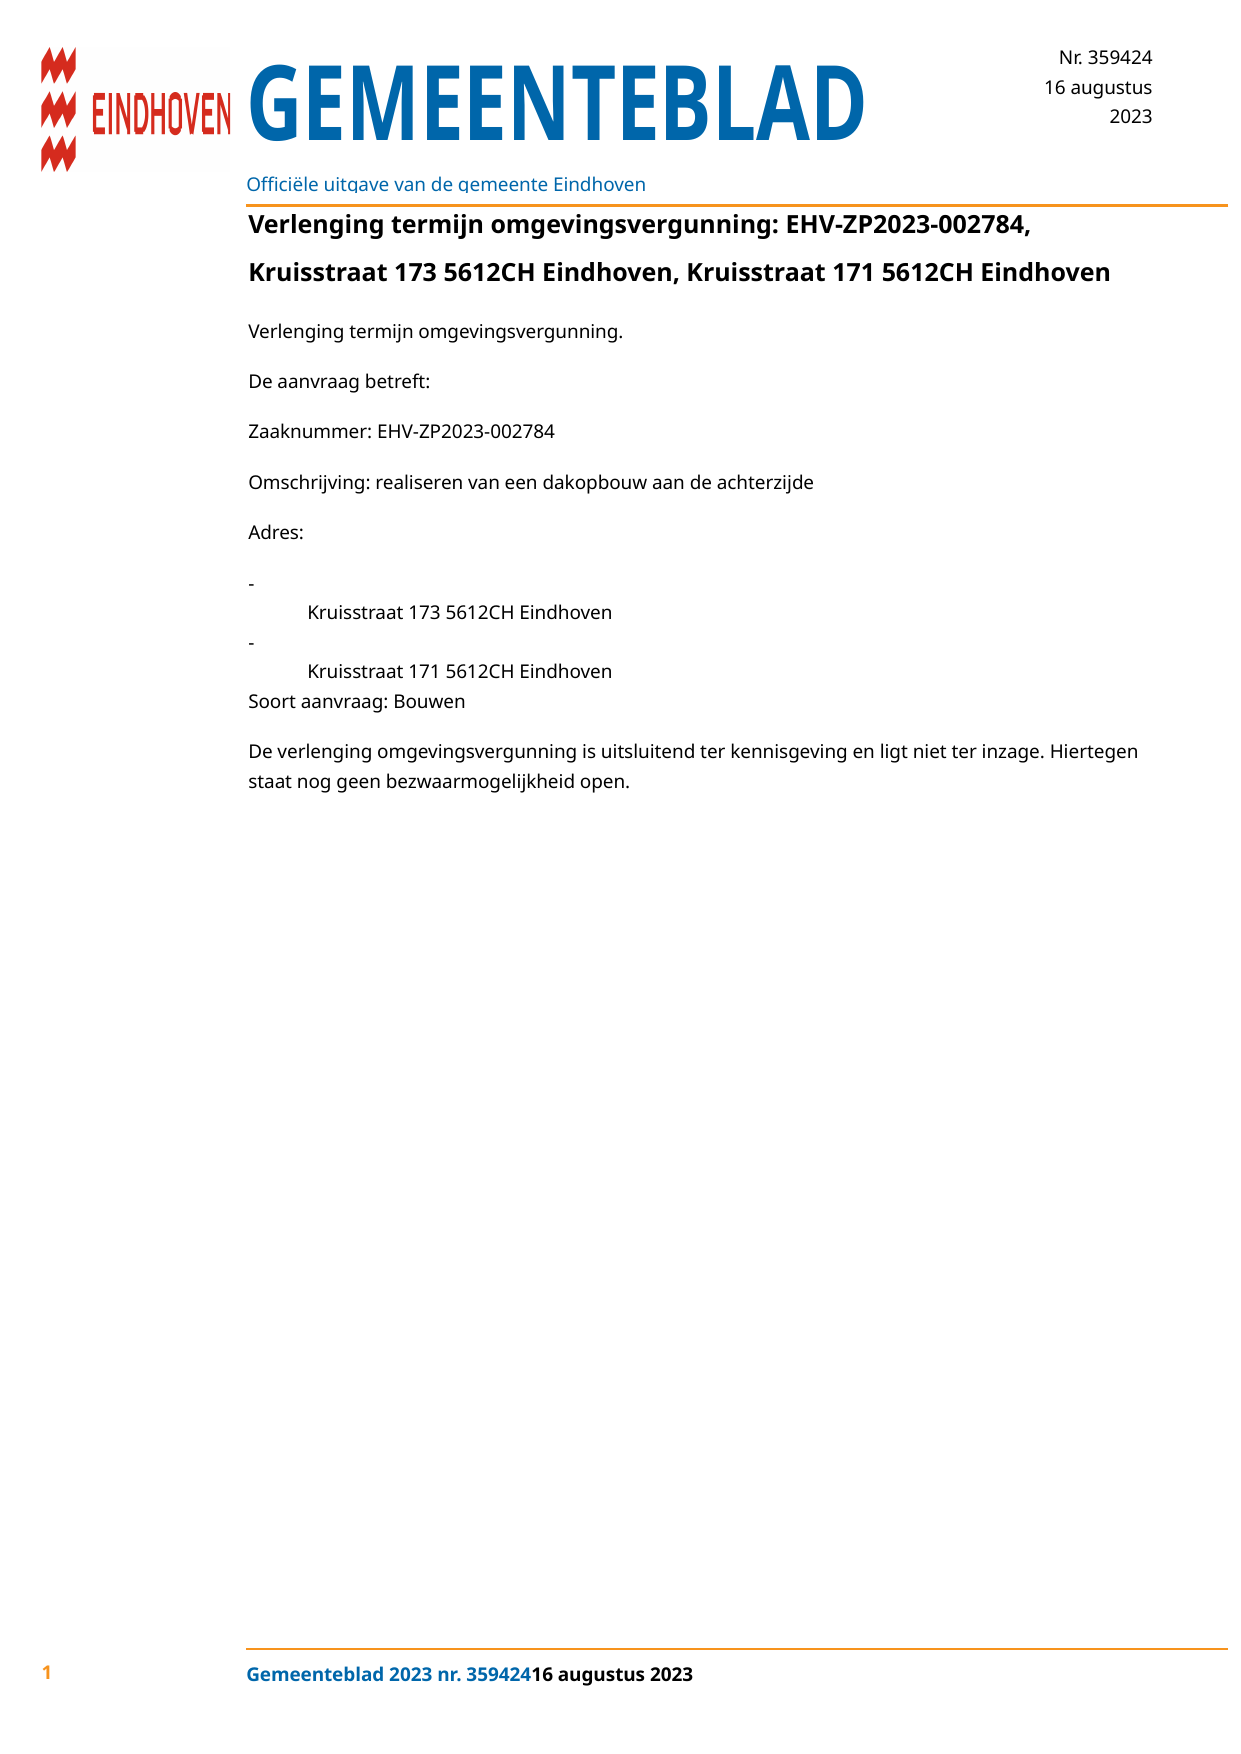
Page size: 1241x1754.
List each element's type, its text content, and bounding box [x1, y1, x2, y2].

list Kruisstraat 171 5612CH Eindhoven [248, 659, 1152, 684]
text Adres: [248, 519, 1152, 545]
text Zaaknummer: EHV-ZP2023-002784 [248, 419, 1152, 444]
text De verlenging omgevingsvergunning is uitsluitend ter kennisgeving en ligt niet ter inzage. Hiertegen staat nog geen bezwaarmogelijkheid open. [248, 739, 1152, 794]
text De aanvraag betreft: [248, 368, 1152, 394]
text Soort aanvraag: Bouwen [248, 688, 1152, 714]
picture [41, 47, 231, 172]
list Kruisstraat 173 5612CH Eindhoven [248, 599, 1152, 625]
text Verlenging termijn omgevingsvergunning: EHV-ZP2023-002784, Kruisstraat 173 5612CH Eindhoven, Kruisstraat 171 5612CH Eindhoven [248, 207, 1152, 288]
text Verlenging termijn omgevingsvergunning. [248, 318, 1152, 344]
text Omschrijving: realiseren van een dakopbouw aan de achterzijde [248, 469, 1152, 495]
